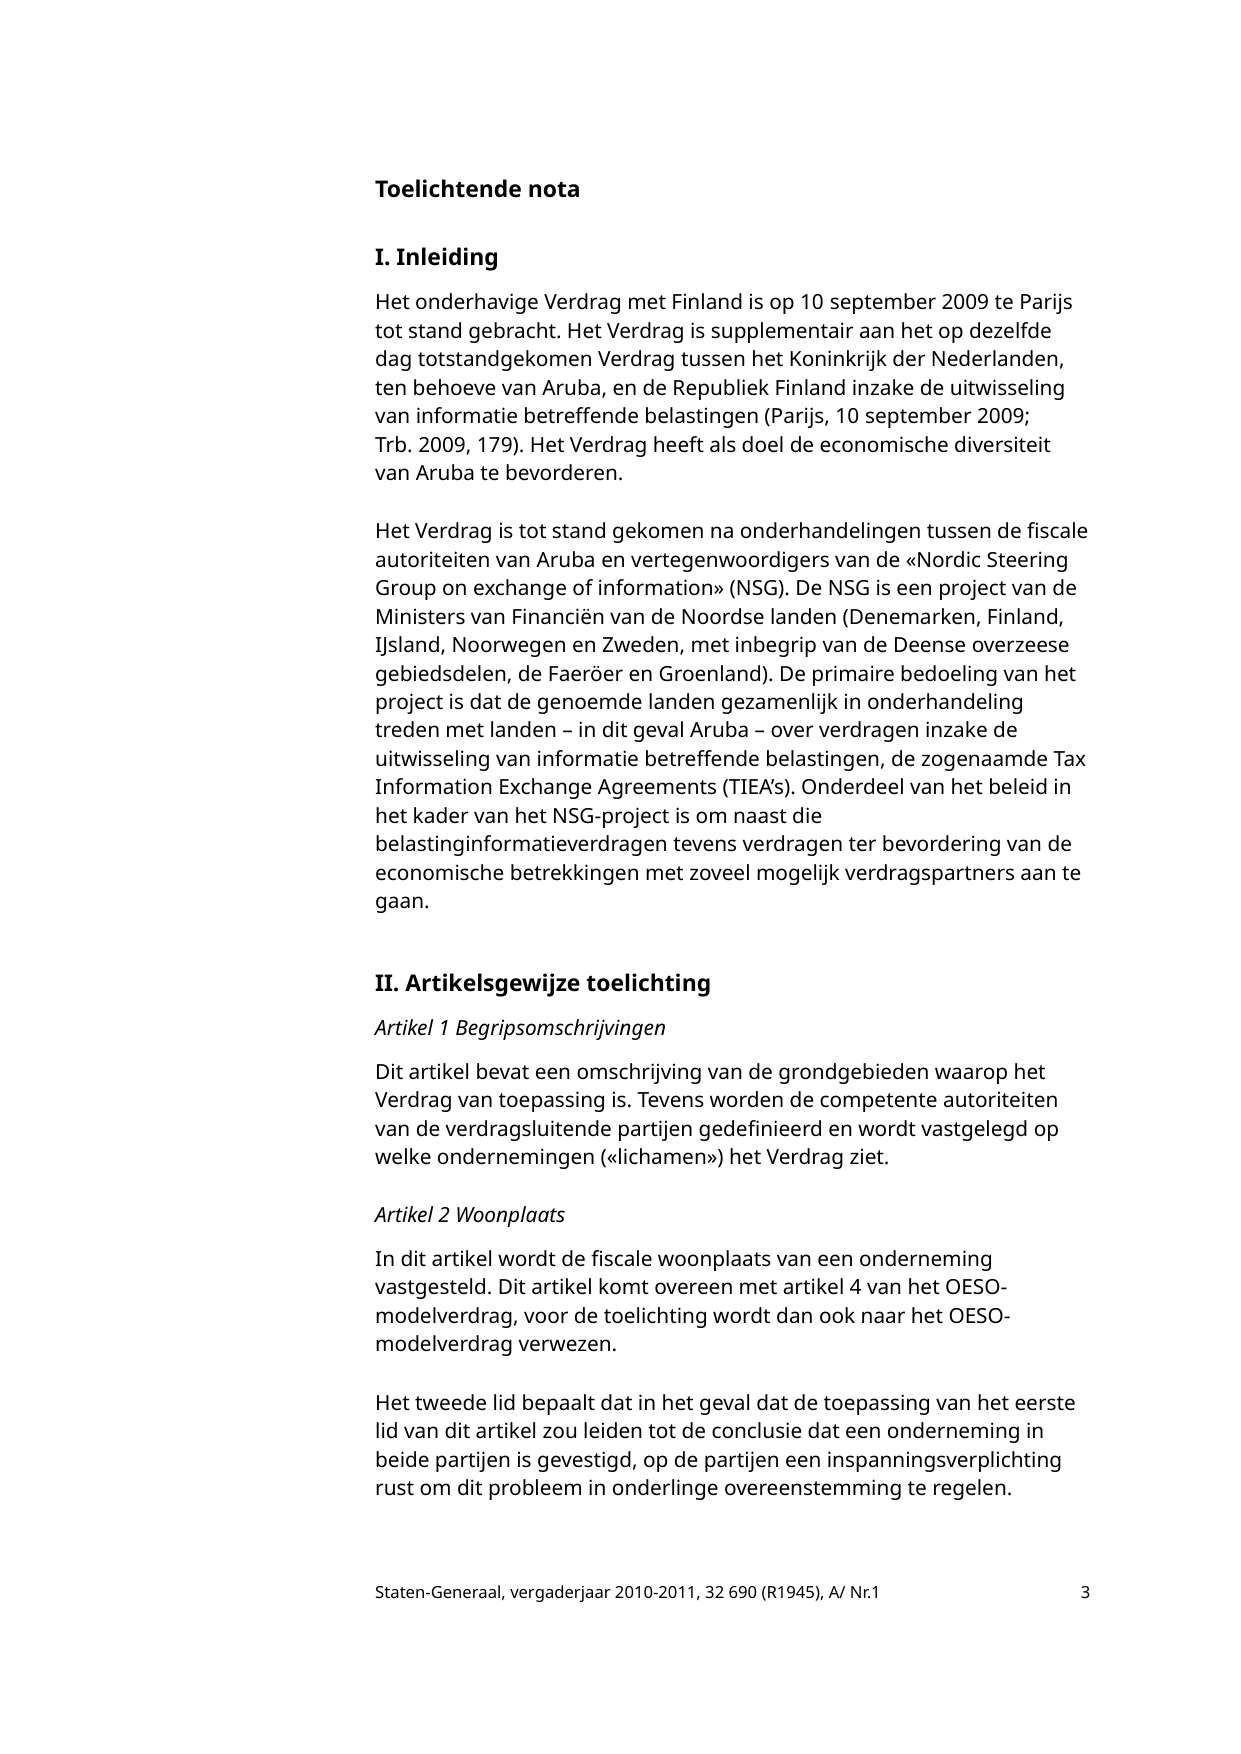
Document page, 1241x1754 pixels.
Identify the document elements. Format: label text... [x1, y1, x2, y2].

text In dit artikel wordt de fiscale woonplaats van een onderneming vastgesteld. Dit artikel komt overeen met artikel 4 van het OESO-modelverdrag, voor de toelichting wordt dan ook naar het OESO-modelverdrag verwezen. [375, 1244, 1090, 1358]
text Het Verdrag is tot stand gekomen na onderhandelingen tussen de fiscale autoriteiten van Aruba en vertegenwoordigers van de «Nordic Steering Group on exchange of information» (NSG). De NSG is een project van de Ministers van Financiën van de Noordse landen (Denemarken, Finland, IJsland, Noorwegen en Zweden, met inbegrip van de Deense overzeese gebiedsdelen, de Faeröer en Groenland). De primaire bedoeling van het project is dat de genoemde landen gezamenlijk in onderhandeling treden met landen – in dit geval Aruba – over verdragen inzake de uitwisseling van informatie betreffende belastingen, de zogenaamde Tax Information Exchange Agreements (TIEA’s). Onderdeel van het beleid in het kader van het NSG-project is om naast die belastinginformatieverdragen tevens verdragen ter bevordering van de economische betrekkingen met zoveel mogelijk verdragspartners aan te gaan. [375, 517, 1090, 915]
text Het tweede lid bepaalt dat in het geval dat de toepassing van het eerste lid van dit artikel zou leiden tot de conclusie dat een onderneming in beide partijen is gevestigd, op de partijen een inspanningsverplichting rust om dit probleem in onderlinge overeenstemming te regelen. [375, 1388, 1090, 1502]
text Artikel 2 Woonplaats [375, 1201, 1090, 1229]
subtitle Toelichtende nota [375, 172, 1090, 204]
text Het onderhavige Verdrag met Finland is op 10 september 2009 te Parijs tot stand gebracht. Het Verdrag is supplementair aan het op dezelfde dag totstandgekomen Verdrag tussen het Koninkrijk der Nederlanden, ten behoeve van Aruba, en de Republiek Finland inzake de uitwisseling van informatie betreffende belastingen (Parijs, 10 september 2009; Trb. 2009, 179). Het Verdrag heeft als doel de economische diversiteit van Aruba te bevorderen. [375, 287, 1090, 487]
subtitle I. Inleiding [375, 241, 1090, 272]
subtitle II. Artikelsgewijze toelichting [375, 967, 1090, 998]
text Dit artikel bevat een omschrijving van de grondgebieden waarop het Verdrag van toepassing is. Tevens worden de competente autoriteiten van de verdragsluitende partijen gedefinieerd en wordt vastgelegd op welke ondernemingen («lichamen») het Verdrag ziet. [375, 1057, 1090, 1171]
text Artikel 1 Begripsomschrijvingen [375, 1013, 1090, 1042]
